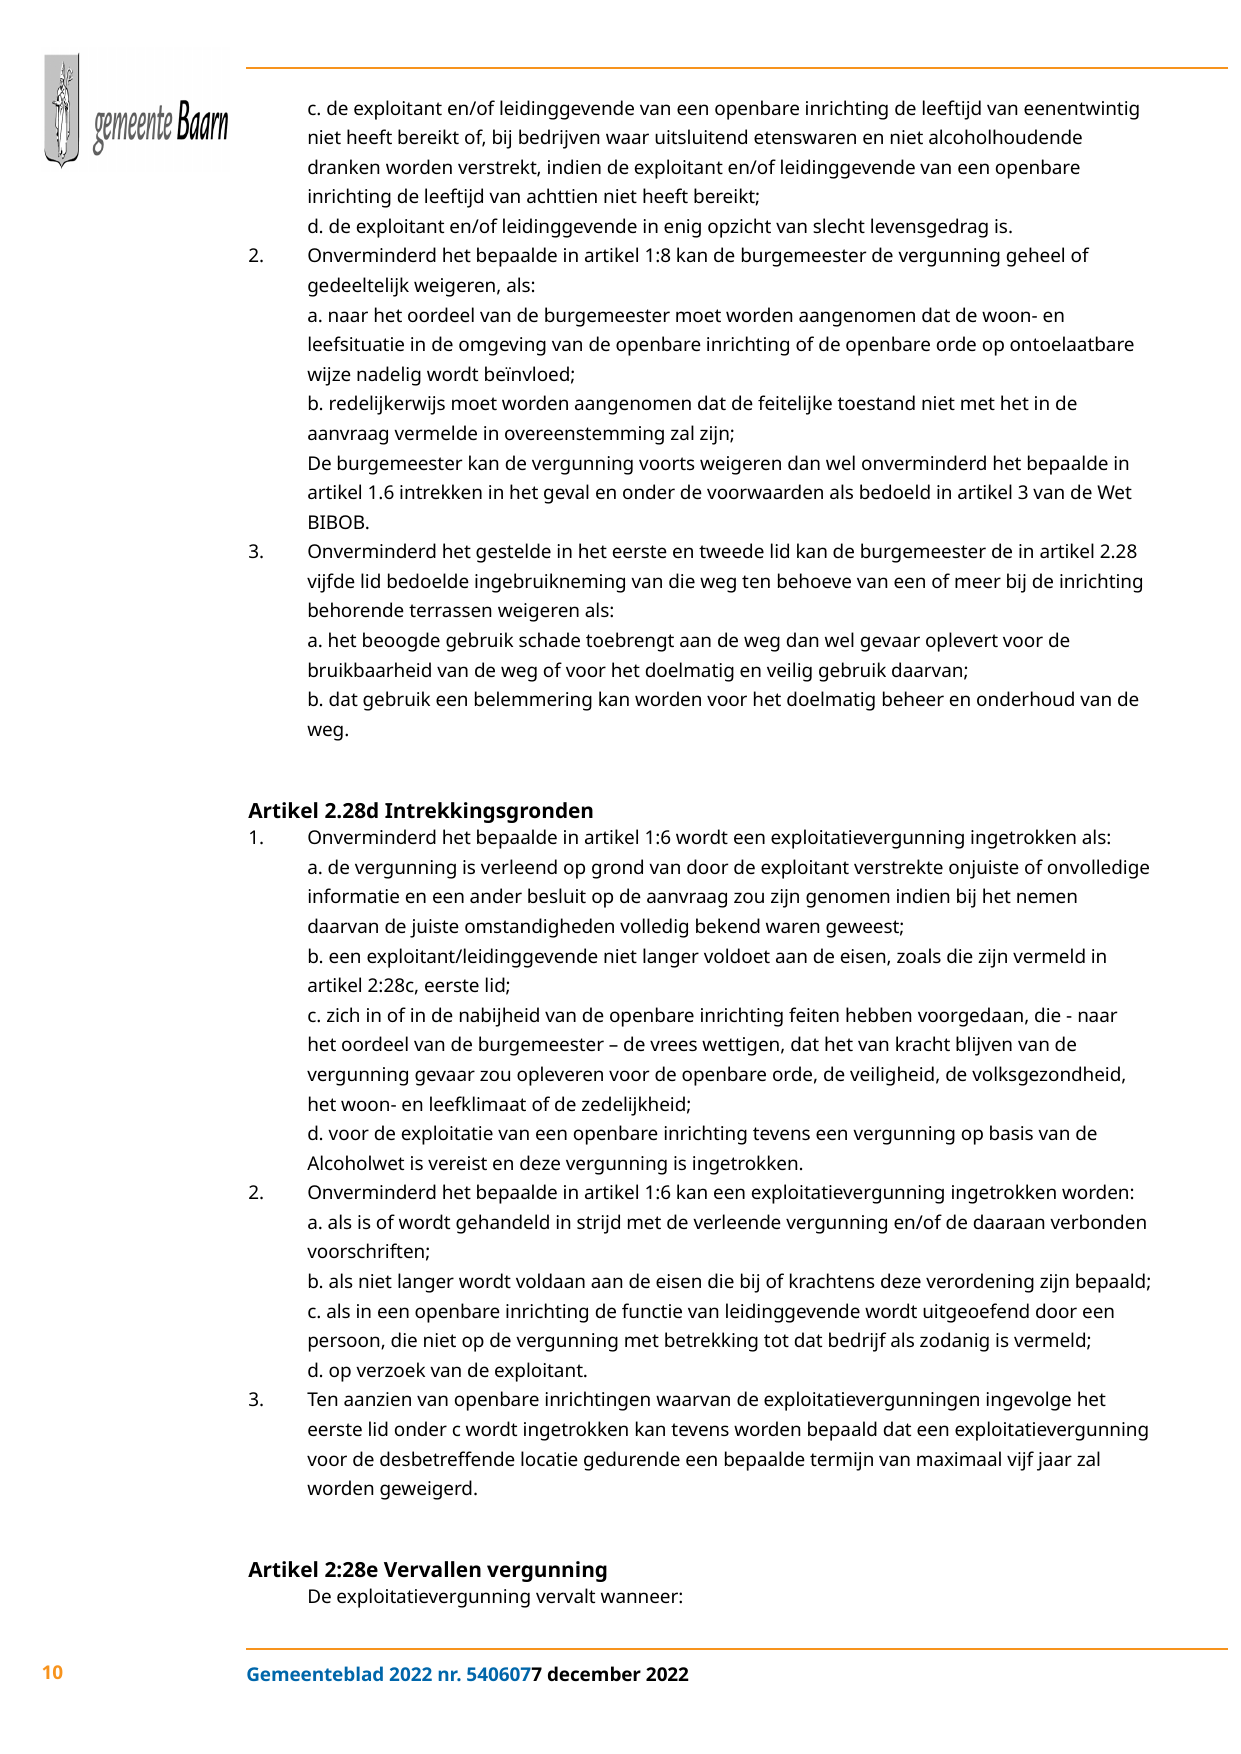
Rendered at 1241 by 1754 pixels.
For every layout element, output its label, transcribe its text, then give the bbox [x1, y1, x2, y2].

list De exploitatievergunning vervalt wanneer: [248, 1584, 1152, 1609]
list b. redelijkerwijs moet worden aangenomen dat de feitelijke toestand niet met het in de aanvraag vermelde in overeenstemming zal zijn; [248, 391, 1152, 446]
list a. de vergunning is verleend op grond van door de exploitant verstrekte onjuiste of onvolledige informatie en een ander besluit op de aanvraag zou zijn genomen indien bij het nemen daarvan de juiste omstandigheden volledig bekend waren geweest; [248, 854, 1152, 939]
list Onverminderd het bepaalde in artikel 1:6 wordt een exploitatievergunning ingetrokken als: [248, 824, 1152, 850]
list c. zich in of in de nabijheid van de openbare inrichting feiten hebben voorgedaan, die - naar het oordeel van de burgemeester – de vrees wettigen, dat het van kracht blijven van de vergunning gevaar zou opleveren voor de openbare orde, de veiligheid, de volksgezondheid, het woon- en leefklimaat of de zedelijkheid; [248, 1002, 1152, 1116]
list De burgemeester kan de vergunning voorts weigeren dan wel onverminderd het bepaalde in artikel 1.6 intrekken in het geval en onder de voorwaarden als bedoeld in artikel 3 van de Wet BIBOB. [248, 450, 1152, 535]
picture [41, 47, 231, 172]
list c. als in een openbare inrichting de functie van leidinggevende wordt uitgeoefend door een persoon, die niet op de vergunning met betrekking tot dat bedrijf als zodanig is vermeld; [248, 1298, 1152, 1353]
list a. naar het oordeel van de burgemeester moet worden aangenomen dat de woon- en leefsituatie in de omgeving van de openbare inrichting of de openbare orde op ontoelaatbare wijze nadelig wordt beïnvloed; [248, 302, 1152, 387]
list Onverminderd het gestelde in het eerste en tweede lid kan de burgemeester de in artikel 2.28 vijfde lid bedoelde ingebruikneming van die weg ten behoeve van een of meer bij de inrichting behorende terrassen weigeren als: [248, 538, 1152, 623]
text Artikel 2.28d Intrekkingsgronden [248, 796, 1152, 824]
list d. de exploitant en/of leidinggevende in enig opzicht van slecht levensgedrag is. [248, 213, 1152, 239]
list a. het beoogde gebruik schade toebrengt aan de weg dan wel gevaar oplevert voor de bruikbaarheid van de weg of voor het doelmatig en veilig gebruik daarvan; [248, 627, 1152, 683]
list b. een exploitant/leidinggevende niet langer voldoet aan de eisen, zoals die zijn vermeld in artikel 2:28c, eerste lid; [248, 943, 1152, 998]
list a. als is of wordt gehandeld in strijd met de verleende vergunning en/of de daaraan verbonden voorschriften; [248, 1209, 1152, 1264]
list b. dat gebruik een belemmering kan worden voor het doelmatig beheer en onderhoud van de weg. [248, 686, 1152, 742]
list c. de exploitant en/of leidinggevende van een openbare inrichting de leeftijd van eenentwintig niet heeft bereikt of, bij bedrijven waar uitsluitend etenswaren en niet alcoholhoudende dranken worden verstrekt, indien de exploitant en/of leidinggevende van een openbare inrichting de leeftijd van achttien niet heeft bereikt; [248, 95, 1152, 209]
list d. op verzoek van de exploitant. [248, 1357, 1152, 1383]
text Artikel 2:28e Vervallen vergunning [248, 1555, 1152, 1584]
list Onverminderd het bepaalde in artikel 1:8 kan de burgemeester de vergunning geheel of gedeeltelijk weigeren, als: [248, 243, 1152, 298]
list Ten aanzien van openbare inrichtingen waarvan de exploitatievergunningen ingevolge het eerste lid onder c wordt ingetrokken kan tevens worden bepaald dat een exploitatievergunning voor de desbetreffende locatie gedurende een bepaalde termijn van maximaal vijf jaar zal worden geweigerd. [248, 1387, 1152, 1501]
list Onverminderd het bepaalde in artikel 1:6 kan een exploitatievergunning ingetrokken worden: [248, 1179, 1152, 1205]
list b. als niet langer wordt voldaan aan de eisen die bij of krachtens deze verordening zijn bepaald; [248, 1268, 1152, 1294]
list d. voor de exploitatie van een openbare inrichting tevens een vergunning op basis van de Alcoholwet is vereist en deze vergunning is ingetrokken. [248, 1120, 1152, 1176]
